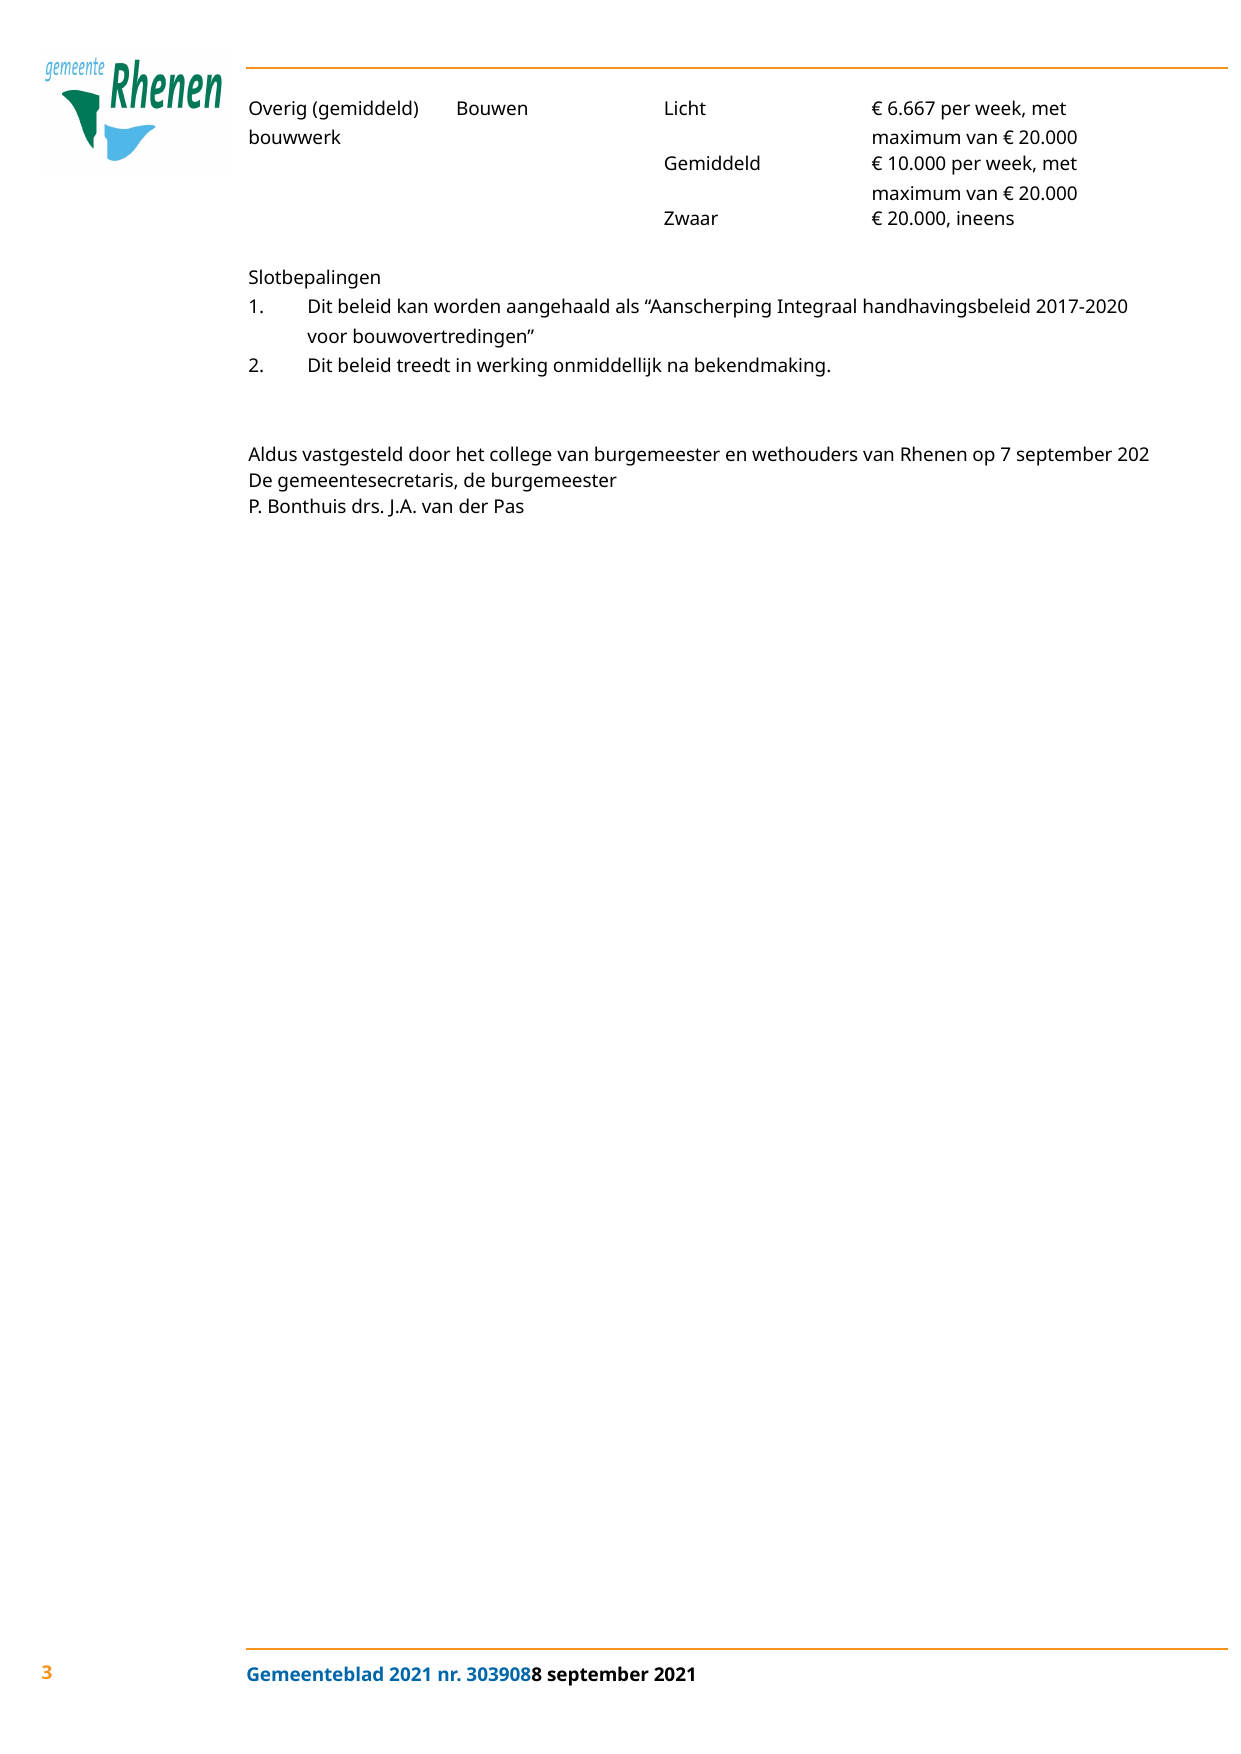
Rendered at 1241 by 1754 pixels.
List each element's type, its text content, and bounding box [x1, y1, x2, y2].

table_cell [248, 205, 456, 231]
table_cell [456, 205, 664, 231]
table_cell € 10.000 per week, met maximum van € 20.000 [871, 150, 1152, 205]
table_cell Licht [664, 95, 871, 150]
text De gemeentesecretaris, de burgemeester [248, 467, 1152, 493]
table_cell [248, 150, 456, 205]
table_cell Zwaar [664, 205, 871, 231]
text Aldus vastgesteld door het college van burgemeester en wethouders van Rhenen op 7 september 202 [248, 441, 1152, 467]
table_cell Gemiddeld [664, 150, 871, 205]
text Slotbepalingen [248, 264, 1152, 290]
table_cell Overig (gemiddeld) bouwwerk [248, 95, 456, 150]
text P. Bonthuis drs. J.A. van der Pas [248, 493, 1152, 519]
list Dit beleid treedt in werking onmiddellijk na bekendmaking. [248, 353, 1152, 378]
list Dit beleid kan worden aangehaald als “Aanscherping Integraal handhavingsbeleid 2017-2020 voor bouwovertredingen” [248, 293, 1152, 349]
table_cell Bouwen [456, 95, 664, 150]
table_cell € 6.667 per week, met maximum van € 20.000 [871, 95, 1152, 150]
table_cell € 20.000, ineens [871, 205, 1152, 231]
table_cell [456, 150, 664, 205]
picture [41, 47, 231, 172]
